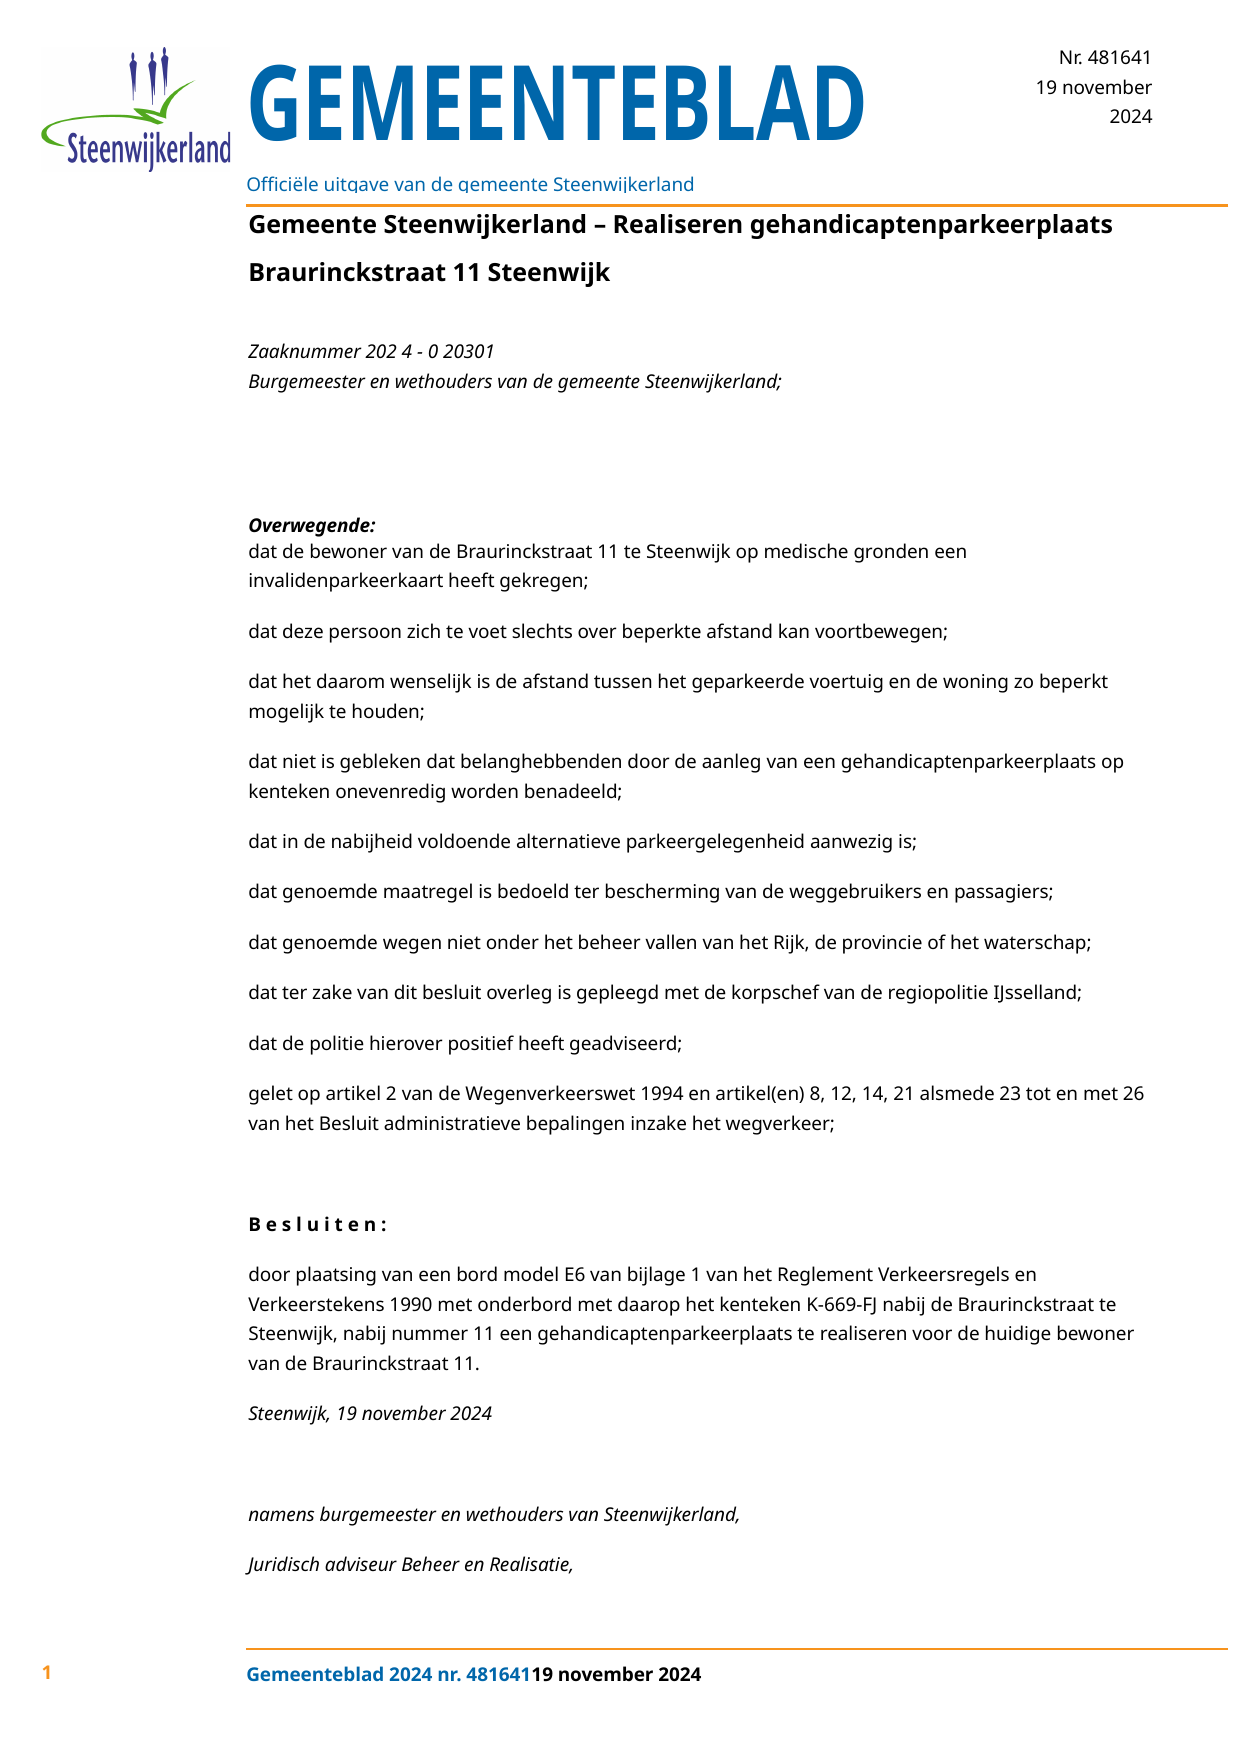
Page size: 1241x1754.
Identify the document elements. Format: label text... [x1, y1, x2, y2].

text dat niet is gebleken dat belanghebbenden door de aanleg van een gehandicaptenparkeerplaats op kenteken onevenredig worden benadeeld; [248, 748, 1152, 804]
text B e s l u i t e n : [248, 1211, 1152, 1237]
text dat ter zake van dit besluit overleg is gepleegd met de korpschef van de regiopolitie IJsselland; [248, 979, 1152, 1005]
text Zaaknummer 202 4 - 0 20301 [248, 339, 1152, 364]
text gelet op artikel 2 van de Wegenverkeerswet 1994 en artikel(en) 8, 12, 14, 21 alsmede 23 tot en met 26 van het Besluit administratieve bepalingen inzake het wegverkeer; [248, 1080, 1152, 1136]
text dat genoemde maatregel is bedoeld ter bescherming van de weggebruikers en passagiers; [248, 879, 1152, 904]
text dat in de nabijheid voldoende alternatieve parkeergelegenheid aanwezig is; [248, 828, 1152, 854]
text dat deze persoon zich te voet slechts over beperkte afstand kan voortbewegen; [248, 618, 1152, 644]
text dat de politie hierover positief heeft geadviseerd; [248, 1030, 1152, 1056]
text Juridisch adviseur Beheer en Realisatie, [248, 1552, 1152, 1577]
text Steenwijk, 19 november 2024 [248, 1400, 1152, 1426]
text Overwegende: [248, 512, 1152, 538]
text Gemeente Steenwijkerland – Realiseren gehandicaptenparkeerplaats Braurinckstraat 11 Steenwijk [248, 207, 1152, 288]
text dat de bewoner van de Braurinckstraat 11 te Steenwijk op medische gronden een invalidenparkeerkaart heeft gekregen; [248, 538, 1152, 593]
text dat genoemde wegen niet onder het beheer vallen van het Rijk, de provincie of het waterschap; [248, 929, 1152, 955]
text Burgemeester en wethouders van de gemeente Steenwijkerland; [248, 368, 1152, 394]
text door plaatsing van een bord model E6 van bijlage 1 van het Reglement Verkeersregels en Verkeerstekens 1990 met onderbord met daarop het kenteken K-669-FJ nabij de Braurinckstraat te Steenwijk, nabij nummer 11 een gehandicaptenparkeerplaats te realiseren voor de huidige bewoner van de Braurinckstraat 11. [248, 1261, 1152, 1376]
text dat het daarom wenselijk is de afstand tussen het geparkeerde voertuig en de woning zo beperkt mogelijk te houden; [248, 668, 1152, 724]
picture [41, 47, 231, 172]
text namens burgemeester en wethouders van Steenwijkerland, [248, 1501, 1152, 1527]
